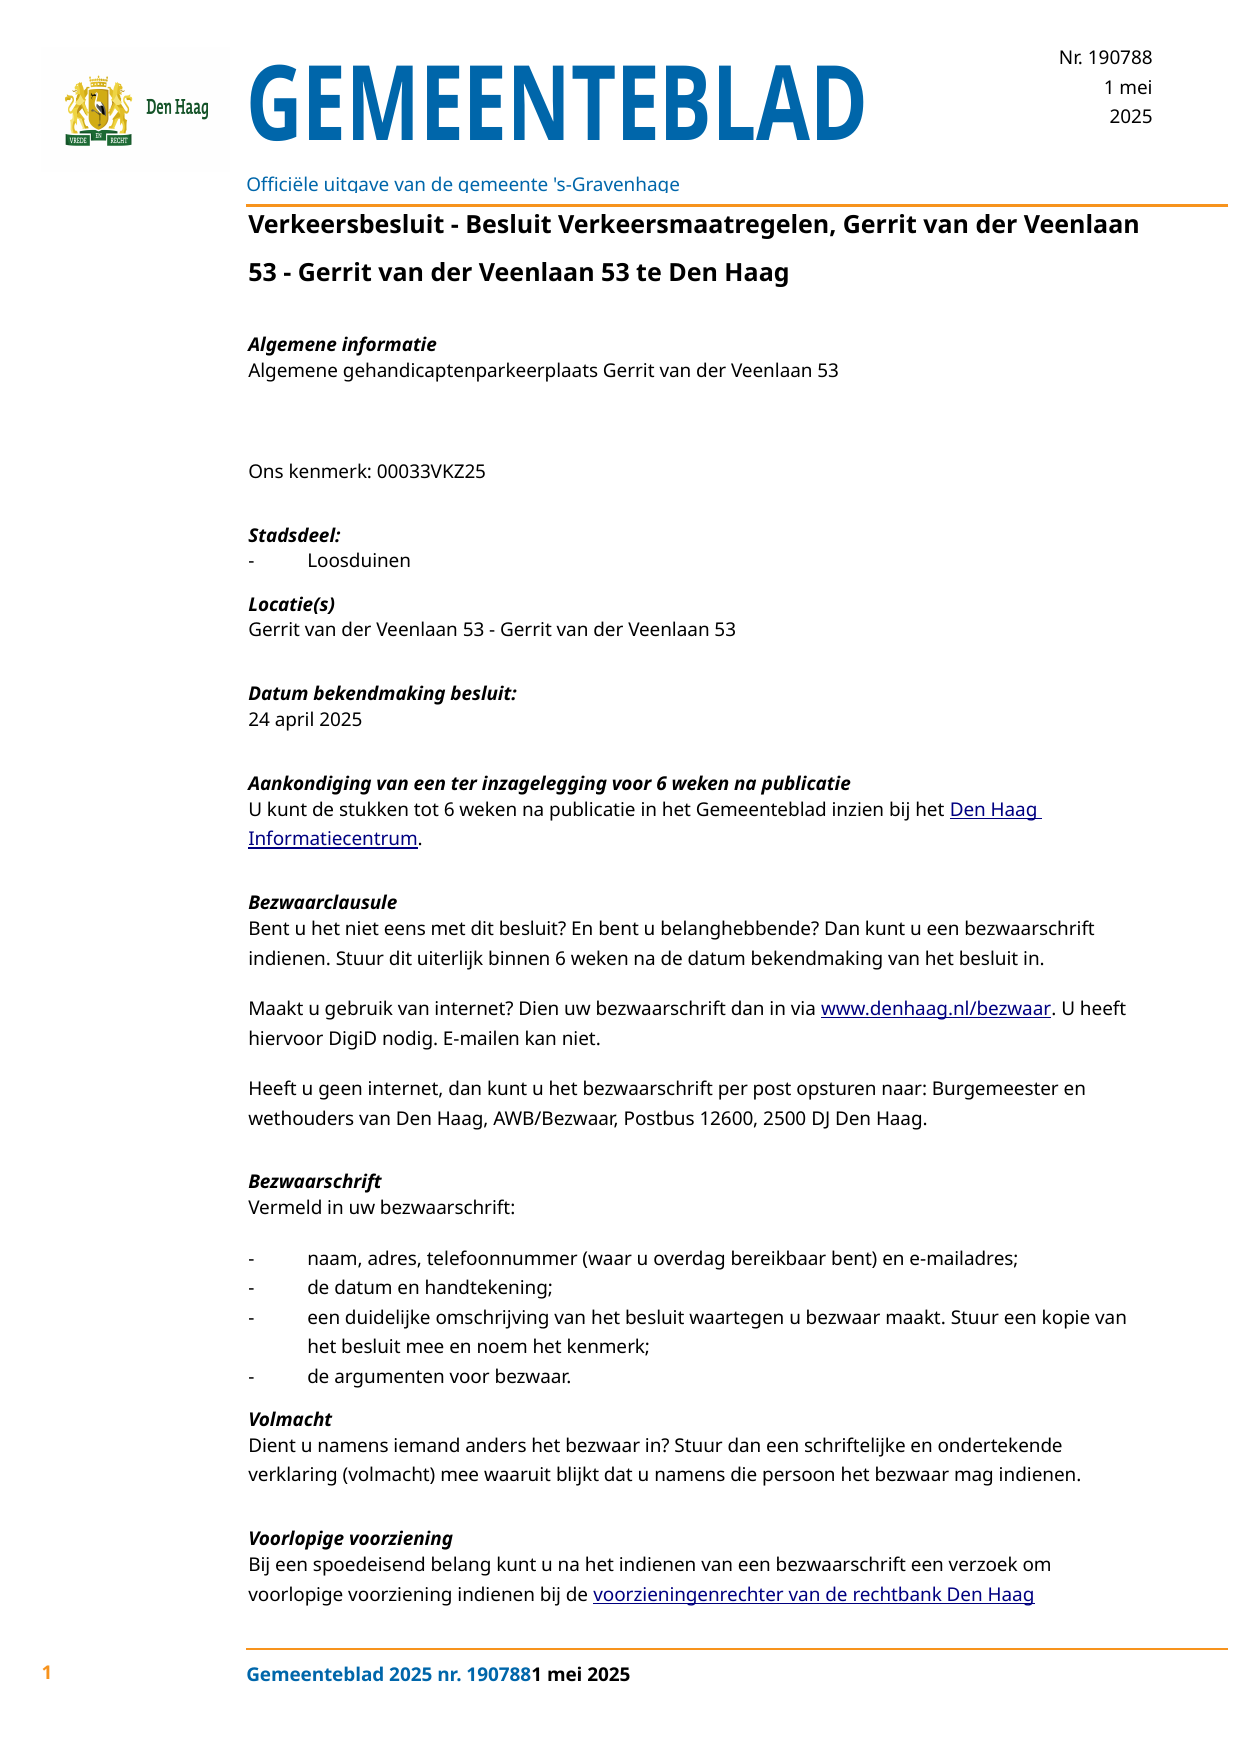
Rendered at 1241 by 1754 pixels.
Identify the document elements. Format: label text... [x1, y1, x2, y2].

text Algemene informatie [248, 331, 1152, 357]
text Heeft u geen internet, dan kunt u het bezwaarschrift per post opsturen naar: Burgemeester en wethouders van Den Haag, AWB/Bezwaar, Postbus 12600, 2500 DJ Den Haag. [248, 1075, 1152, 1131]
list Loosduinen [248, 548, 1152, 573]
text Gerrit van der Veenlaan 53 - Gerrit van der Veenlaan 53 [248, 617, 1152, 642]
text 24 april 2025 [248, 706, 1152, 732]
list naam, adres, telefoonnummer (waar u overdag bereikbaar bent) en e-mailadres; [248, 1245, 1152, 1271]
text Locatie(s) [248, 591, 1152, 617]
text Bij een spoedeisend belang kunt u na het indienen van een bezwaarschrift een verzoek om voorlopige voorziening indienen bij de voorzieningenrechter van de rechtbank Den Haag [248, 1551, 1152, 1607]
text Stadsdeel: [248, 522, 1152, 548]
text Volmacht [248, 1406, 1152, 1432]
text Aankondiging van een ter inzagelegging voor 6 weken na publicatie [248, 770, 1152, 796]
text U kunt de stukken tot 6 weken na publicatie in het Gemeenteblad inzien bij het Den Haag Informatiecentrum. [248, 796, 1152, 851]
list een duidelijke omschrijving van het besluit waartegen u bezwaar maakt. Stuur een kopie van het besluit mee en noem het kenmerk; [248, 1304, 1152, 1359]
list de argumenten voor bezwaar. [248, 1363, 1152, 1389]
text Verkeersbesluit - Besluit Verkeersmaatregelen, Gerrit van der Veenlaan 53 - Gerrit van der Veenlaan 53 te Den Haag [248, 207, 1152, 288]
text Bezwaarschrift [248, 1169, 1152, 1194]
text Voorlopige voorziening [248, 1526, 1152, 1551]
text Dient u namens iemand anders het bezwaar in? Stuur dan een schriftelijke en ondertekende verklaring (volmacht) mee waaruit blijkt dat u namens die persoon het bezwaar mag indienen. [248, 1432, 1152, 1487]
text Ons kenmerk: 00033VKZ25 [248, 458, 1152, 484]
text Algemene gehandicaptenparkeerplaats Gerrit van der Veenlaan 53 [248, 357, 1152, 383]
list de datum en handtekening; [248, 1274, 1152, 1300]
text Maakt u gebruik van internet? Dien uw bezwaarschrift dan in via www.denhaag.nl/bezwaar. U heeft hiervoor DigiD nodig. E-mailen kan niet. [248, 995, 1152, 1051]
text Vermeld in uw bezwaarschrift: [248, 1194, 1152, 1220]
text Bent u het niet eens met dit besluit? En bent u belanghebbende? Dan kunt u een bezwaarschrift indienen. Stuur dit uiterlijk binnen 6 weken na de datum bekendmaking van het besluit in. [248, 915, 1152, 971]
text Bezwaarclausule [248, 889, 1152, 915]
text Datum bekendmaking besluit: [248, 681, 1152, 706]
picture [41, 47, 231, 172]
